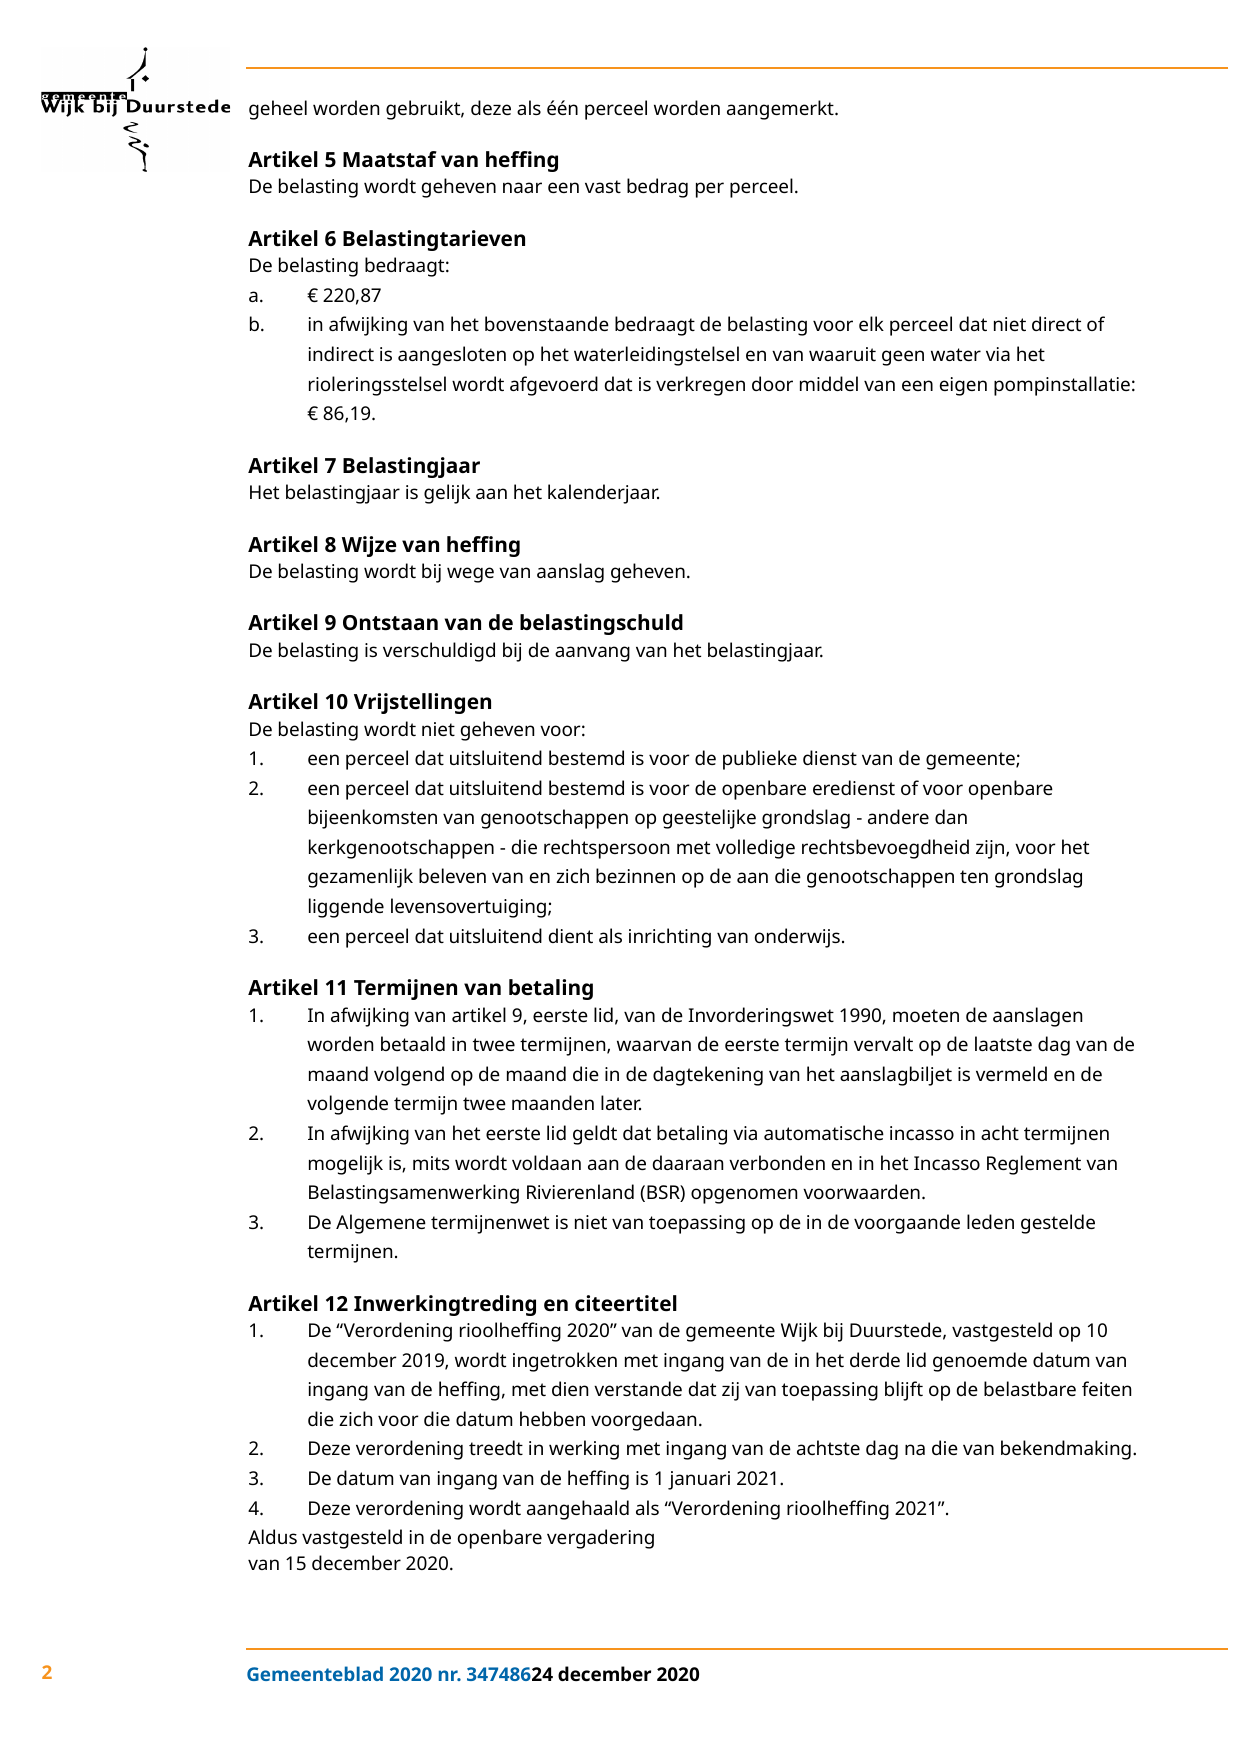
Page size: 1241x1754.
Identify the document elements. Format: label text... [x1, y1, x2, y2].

list Deze verordening treedt in werking met ingang van de achtste dag na die van bekendmaking. [248, 1436, 1152, 1461]
text Artikel 5 Maatstaf van heffing [248, 145, 1152, 174]
text Artikel 6 Belastingtarieven [248, 224, 1152, 252]
text De belasting wordt bij wege van aanslag geheven. [248, 558, 1152, 584]
text Het belastingjaar is gelijk aan het kalenderjaar. [248, 479, 1152, 505]
list In afwijking van artikel 9, eerste lid, van de Invorderingswet 1990, moeten de aanslagen worden betaald in twee termijnen, waarvan de eerste termijn vervalt op de laatste dag van de maand volgend op de maand die in de dagtekening van het aanslagbiljet is vermeld en de volgende termijn twee maanden later. [248, 1002, 1152, 1116]
list € 220,87 [248, 282, 1152, 308]
list in afwijking van het bovenstaande bedraagt de belasting voor elk perceel dat niet direct of indirect is aangesloten op het waterleidingstelsel en van waaruit geen water via het rioleringsstelsel wordt afgevoerd dat is verkregen door middel van een eigen pompinstallatie: € 86,19. [248, 312, 1152, 426]
text De belasting bedraagt: [248, 252, 1152, 278]
text Artikel 7 Belastingjaar [248, 451, 1152, 479]
list De Algemene termijnenwet is niet van toepassing op de in de voorgaande leden gestelde termijnen. [248, 1209, 1152, 1264]
list een perceel dat uitsluitend bestemd is voor de publieke dienst van de gemeente; [248, 745, 1152, 771]
list Deze verordening wordt aangehaald als “Verordening rioolheffing 2021”. [248, 1495, 1152, 1521]
text Artikel 9 Ontstaan van de belastingschuld [248, 608, 1152, 637]
picture [41, 47, 231, 172]
list een perceel dat uitsluitend bestemd is voor de openbare eredienst of voor openbare bijeenkomsten van genootschappen op geestelijke grondslag - andere dan kerkgenootschappen - die rechtspersoon met volledige rechtsbevoegdheid zijn, voor het gezamenlijk beleven van en zich bezinnen op de aan die genootschappen ten grondslag liggende levensovertuiging; [248, 775, 1152, 919]
list De datum van ingang van de heffing is 1 januari 2021. [248, 1465, 1152, 1491]
list In afwijking van het eerste lid geldt dat betaling via automatische incasso in acht termijnen mogelijk is, mits wordt voldaan aan de daaraan verbonden en in het Incasso Reglement van Belastingsamenwerking Rivierenland (BSR) opgenomen voorwaarden. [248, 1120, 1152, 1205]
text Artikel 8 Wijze van heffing [248, 530, 1152, 558]
list een perceel dat uitsluitend dient als inrichting van onderwijs. [248, 923, 1152, 949]
text geheel worden gebruikt, deze als één perceel worden aangemerkt. [248, 95, 1152, 121]
list De “Verordening rioolheffing 2020” van de gemeente Wijk bij Duurstede, vastgesteld op 10 december 2019, wordt ingetrokken met ingang van de in het derde lid genoemde datum van ingang van de heffing, met dien verstande dat zij van toepassing blijft op de belastbare feiten die zich voor die datum hebben voorgedaan. [248, 1317, 1152, 1432]
text Artikel 10 Vrijstellingen [248, 687, 1152, 716]
text Artikel 12 Inwerkingtreding en citeertitel [248, 1289, 1152, 1317]
text De belasting wordt geheven naar een vast bedrag per perceel. [248, 174, 1152, 199]
text Artikel 11 Termijnen van betaling [248, 973, 1152, 1002]
text De belasting wordt niet geheven voor: [248, 716, 1152, 742]
text van 15 december 2020. [248, 1550, 1152, 1576]
text Aldus vastgesteld in de openbare vergadering [248, 1524, 1152, 1550]
text De belasting is verschuldigd bij de aanvang van het belastingjaar. [248, 637, 1152, 663]
